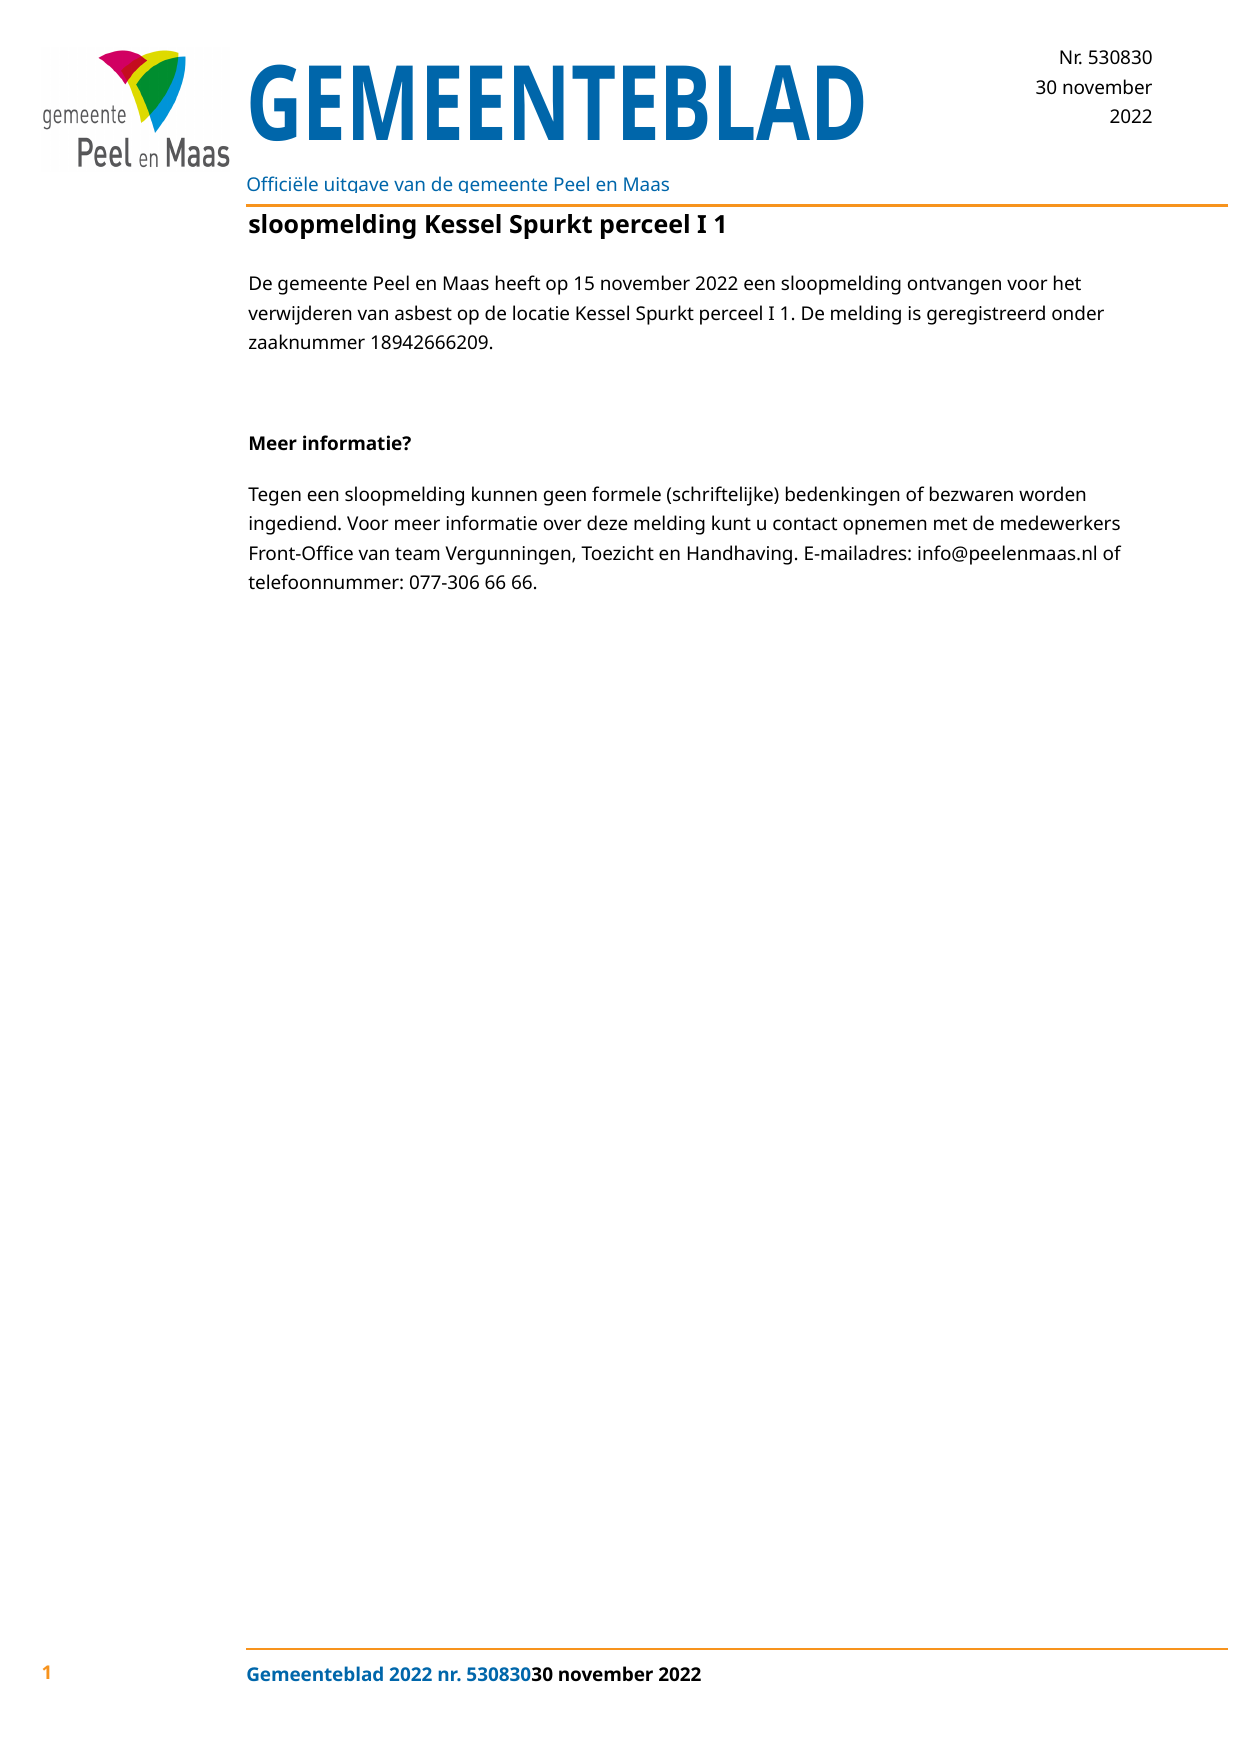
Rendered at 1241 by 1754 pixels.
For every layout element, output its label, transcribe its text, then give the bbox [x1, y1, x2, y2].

text Tegen een sloopmelding kunnen geen formele (schriftelijke) bedenkingen of bezwaren worden ingediend. Voor meer informatie over deze melding kunt u contact opnemen met de medewerkers Front-Office van team Vergunningen, Toezicht en Handhaving. E-mailadres: info@peelenmaas.nl of telefoonnummer: 077-306 66 66. [248, 481, 1152, 595]
text sloopmelding Kessel Spurkt perceel I 1 [248, 207, 1152, 241]
picture [41, 47, 231, 172]
text De gemeente Peel en Maas heeft op 15 november 2022 een sloopmelding ontvangen voor het verwijderen van asbest op de locatie Kessel Spurkt perceel I 1. De melding is geregistreerd onder zaaknummer 18942666209. [248, 270, 1152, 355]
text Meer informatie? [248, 430, 1152, 456]
